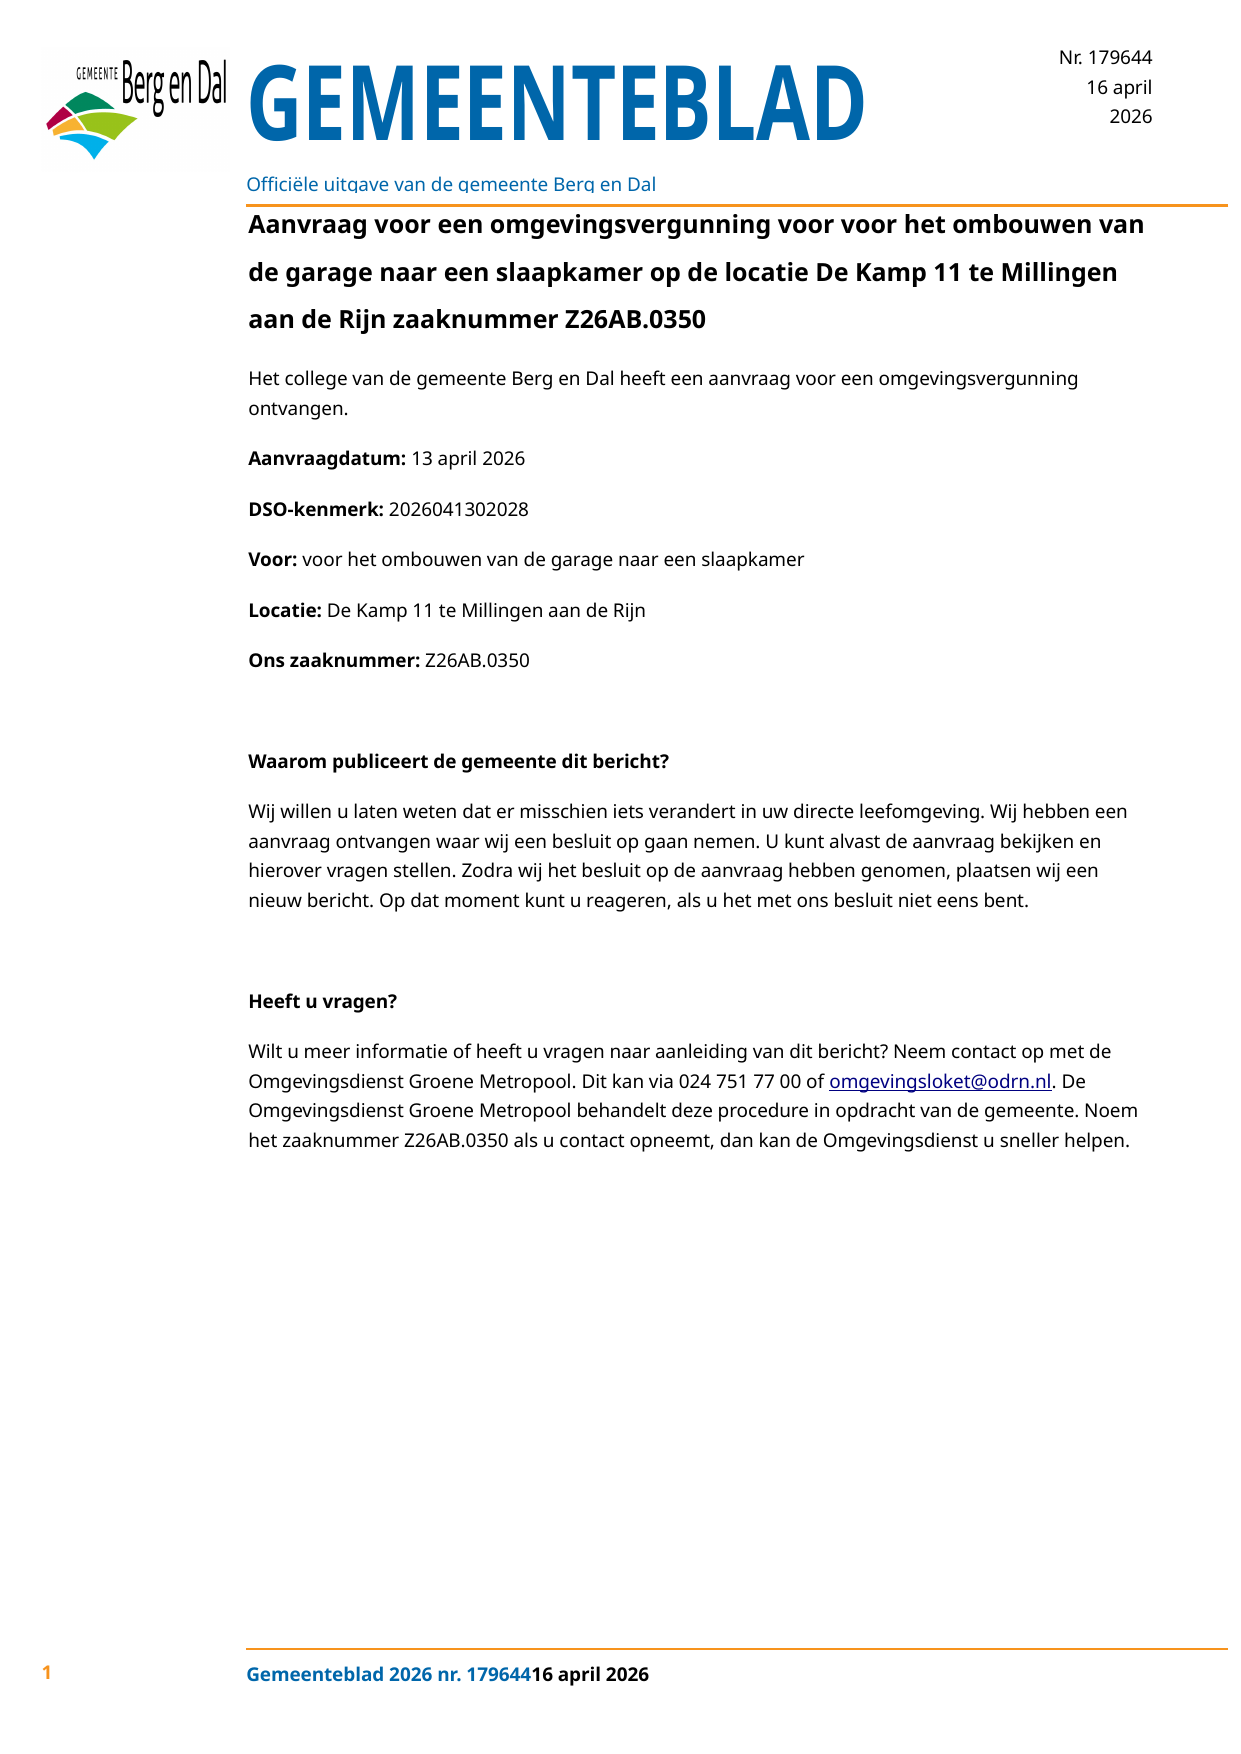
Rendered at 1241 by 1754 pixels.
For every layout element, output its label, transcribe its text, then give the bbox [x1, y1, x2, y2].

text Aanvraag voor een omgevingsvergunning voor voor het ombouwen van de garage naar een slaapkamer op de locatie De Kamp 11 te Millingen aan de Rijn zaaknummer Z26AB.0350 [248, 207, 1152, 336]
text Locatie: De Kamp 11 te Millingen aan de Rijn [248, 597, 1152, 622]
text Wij willen u laten weten dat er misschien iets verandert in uw directe leefomgeving. Wij hebben een aanvraag ontvangen waar wij een besluit op gaan nemen. U kunt alvast de aanvraag bekijken en hierover vragen stellen. Zodra wij het besluit op de aanvraag hebben genomen, plaatsen wij een nieuw bericht. Op dat moment kunt u reageren, als u het met ons besluit niet eens bent. [248, 798, 1152, 913]
text Voor: voor het ombouwen van de garage naar een slaapkamer [248, 546, 1152, 572]
text Waarom publiceert de gemeente dit bericht? [248, 748, 1152, 774]
text Heeft u vragen? [248, 988, 1152, 1014]
text Aanvraagdatum: 13 april 2026 [248, 446, 1152, 471]
text Ons zaaknummer: Z26AB.0350 [248, 647, 1152, 673]
picture [41, 47, 231, 172]
text Het college van de gemeente Berg en Dal heeft een aanvraag voor een omgevingsvergunning ontvangen. [248, 366, 1152, 421]
text DSO-kenmerk: 2026041302028 [248, 496, 1152, 522]
text Wilt u meer informatie of heeft u vragen naar aanleiding van dit bericht? Neem contact op met de Omgevingsdienst Groene Metropool. Dit kan via 024 751 77 00 of omgevingsloket@odrn.nl. De Omgevingsdienst Groene Metropool behandelt deze procedure in opdracht van de gemeente. Noem het zaaknummer Z26AB.0350 als u contact opneemt, dan kan de Omgevingsdienst u sneller helpen. [248, 1038, 1152, 1153]
